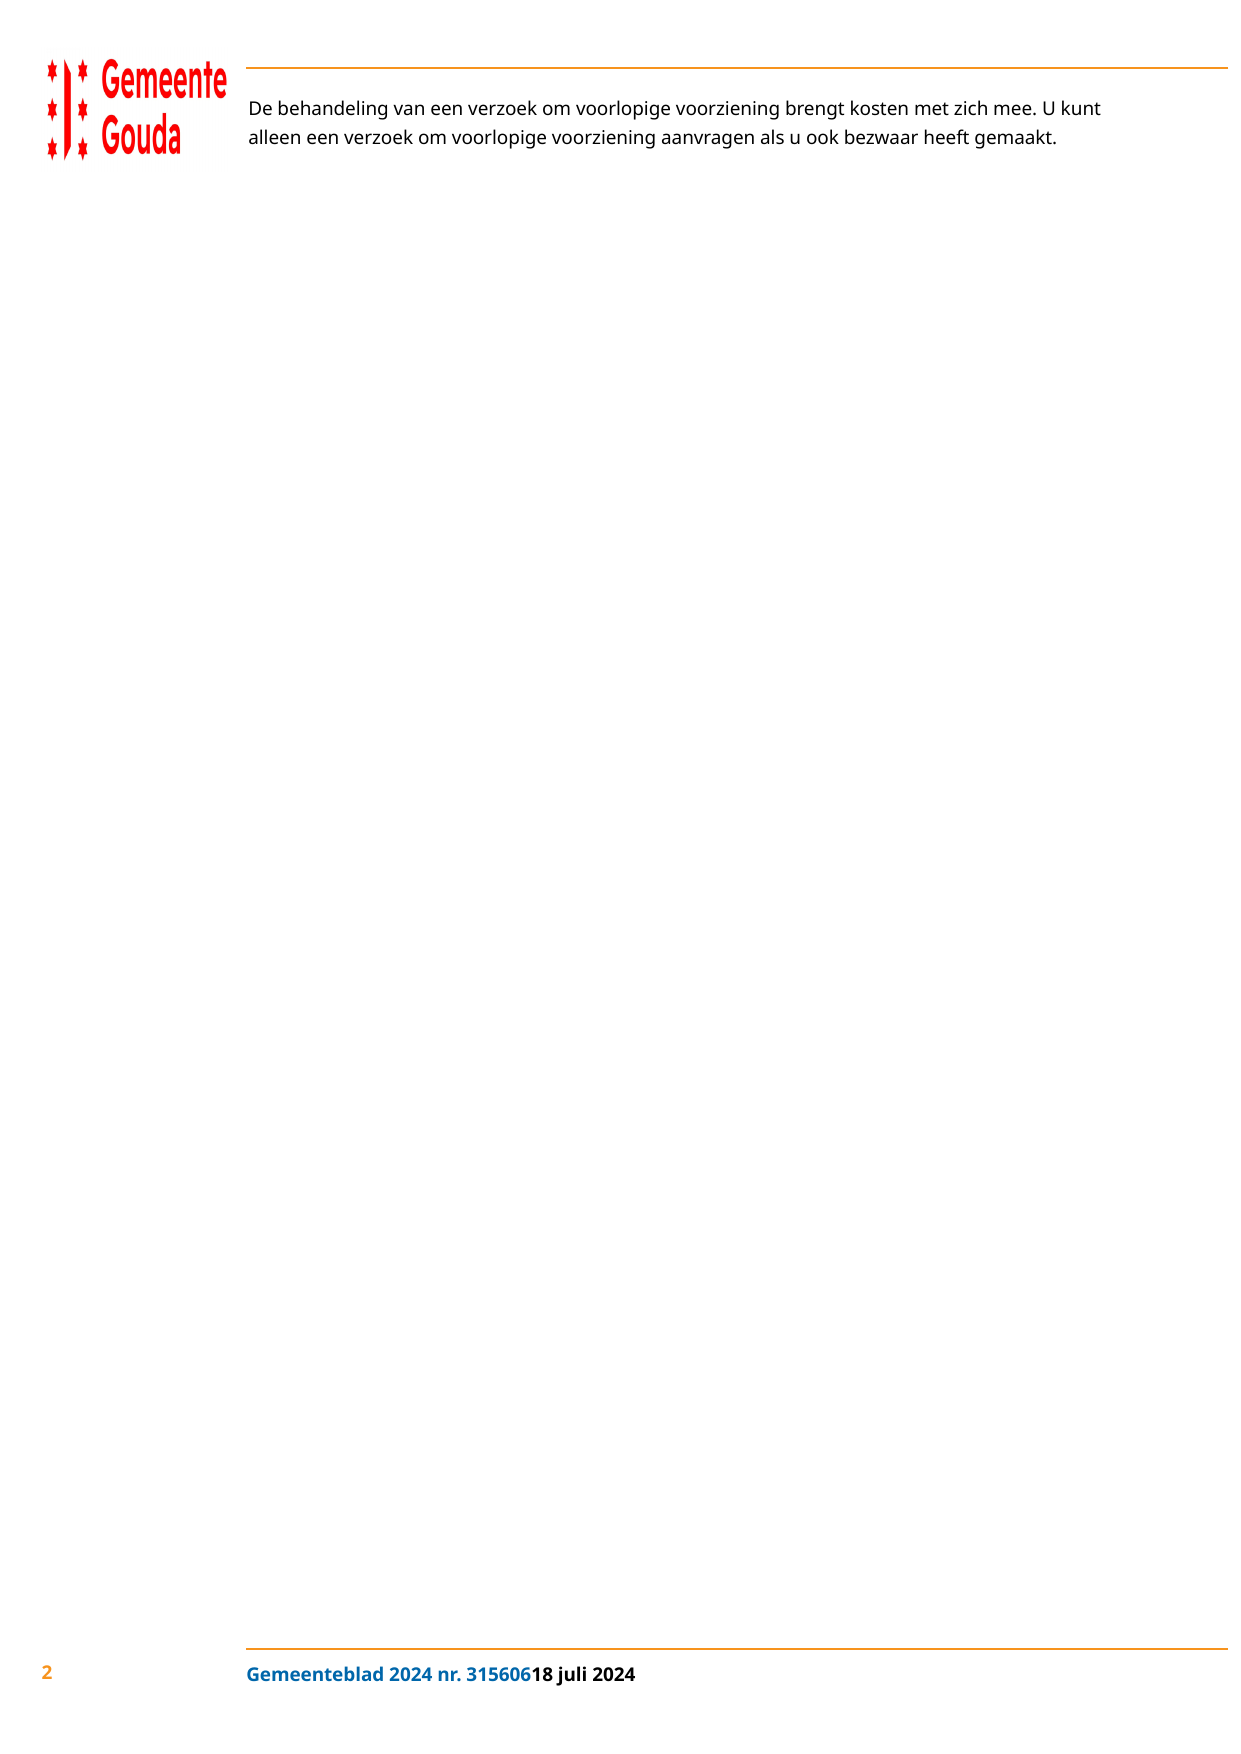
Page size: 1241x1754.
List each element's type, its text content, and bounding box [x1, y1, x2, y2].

text De behandeling van een verzoek om voorlopige voorziening brengt kosten met zich mee. U kunt alleen een verzoek om voorlopige voorziening aanvragen als u ook bezwaar heeft gemaakt. [248, 95, 1152, 150]
picture [41, 47, 231, 172]
